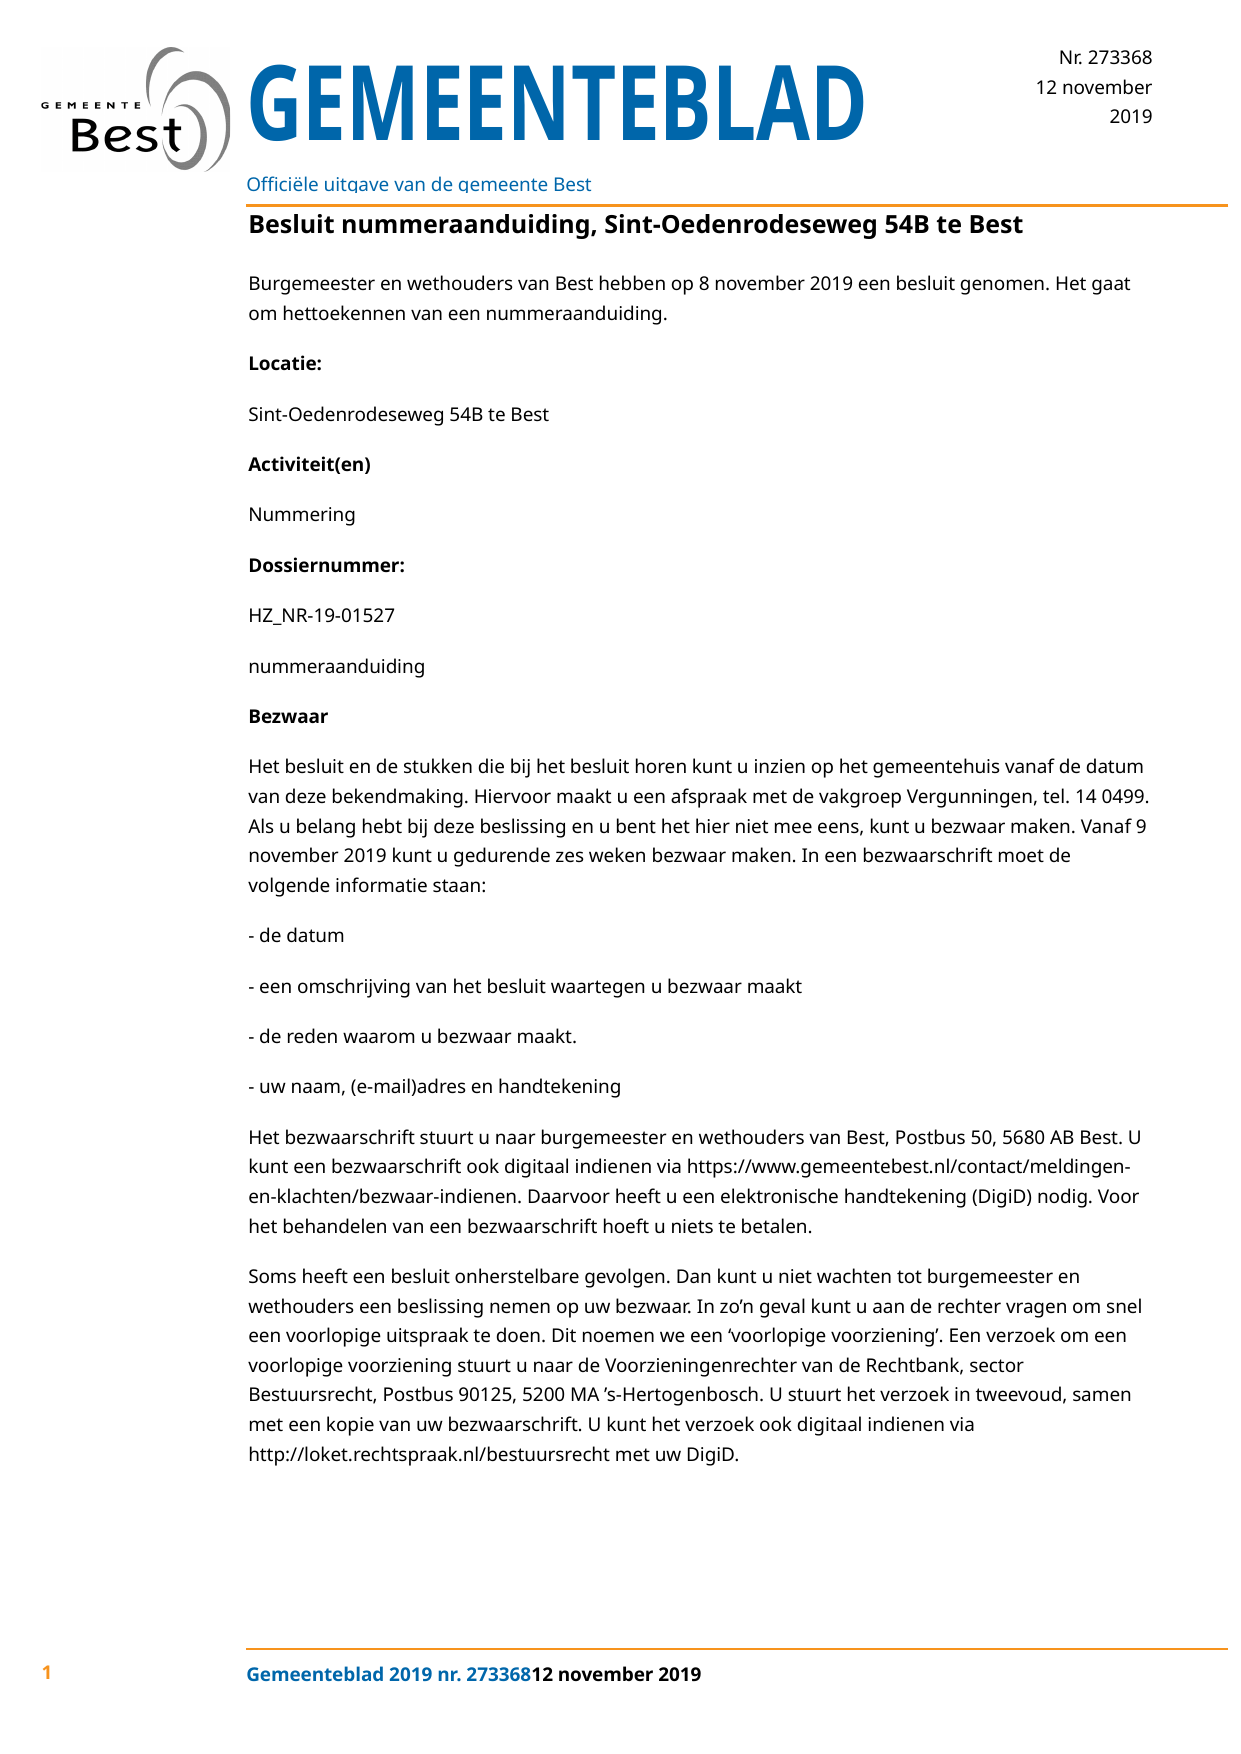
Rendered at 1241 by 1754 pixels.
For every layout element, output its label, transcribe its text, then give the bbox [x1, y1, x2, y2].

text Het bezwaarschrift stuurt u naar burgemeester en wethouders van Best, Postbus 50, 5680 AB Best. U kunt een bezwaarschrift ook digitaal indienen via https://www.gemeentebest.nl/contact/meldingen-en-klachten/bezwaar-indienen. Daarvoor heeft u een elektronische handtekening (DigiD) nodig. Voor het behandelen van een bezwaarschrift hoeft u niets te betalen. [248, 1124, 1152, 1238]
text Burgemeester en wethouders van Best hebben op 8 november 2019 een besluit genomen. Het gaat om hettoekennen van een nummeraanduiding. [248, 270, 1152, 326]
text Locatie: [248, 350, 1152, 376]
picture [41, 47, 231, 172]
text - de reden waarom u bezwaar maakt. [248, 1023, 1152, 1049]
text nummeraanduiding [248, 653, 1152, 678]
text Soms heeft een besluit onherstelbare gevolgen. Dan kunt u niet wachten tot burgemeester en wethouders een beslissing nemen op uw bezwaar. In zo’n geval kunt u aan de rechter vragen om snel een voorlopige uitspraak te doen. Dit noemen we een ‘voorlopige voorziening’. Een verzoek om een voorlopige voorziening stuurt u naar de Voorzieningenrechter van de Rechtbank, sector Bestuursrecht, Postbus 90125, 5200 MA ’s-Hertogenbosch. U stuurt het verzoek in tweevoud, samen met een kopie van uw bezwaarschrift. U kunt het verzoek ook digitaal indienen via http://loket.rechtspraak.nl/bestuursrecht met uw DigiD. [248, 1263, 1152, 1466]
text Besluit nummeraanduiding, Sint-Oedenrodeseweg 54B te Best [248, 207, 1152, 241]
text Het besluit en de stukken die bij het besluit horen kunt u inzien op het gemeentehuis vanaf de datum van deze bekendmaking. Hiervoor maakt u een afspraak met de vakgroep Vergunningen, tel. 14 0499. Als u belang hebt bij deze beslissing en u bent het hier niet mee eens, kunt u bezwaar maken. Vanaf 9 november 2019 kunt u gedurende zes weken bezwaar maken. In een bezwaarschrift moet de volgende informatie staan: [248, 754, 1152, 898]
text - de datum [248, 922, 1152, 948]
text HZ_NR-19-01527 [248, 602, 1152, 628]
text - uw naam, (e-mail)adres en handtekening [248, 1074, 1152, 1099]
text Dossiernummer: [248, 552, 1152, 578]
text Sint-Oedenrodeseweg 54B te Best [248, 401, 1152, 426]
text Activiteit(en) [248, 451, 1152, 477]
text Bezwaar [248, 703, 1152, 729]
text - een omschrijving van het besluit waartegen u bezwaar maakt [248, 973, 1152, 998]
text Nummering [248, 502, 1152, 527]
